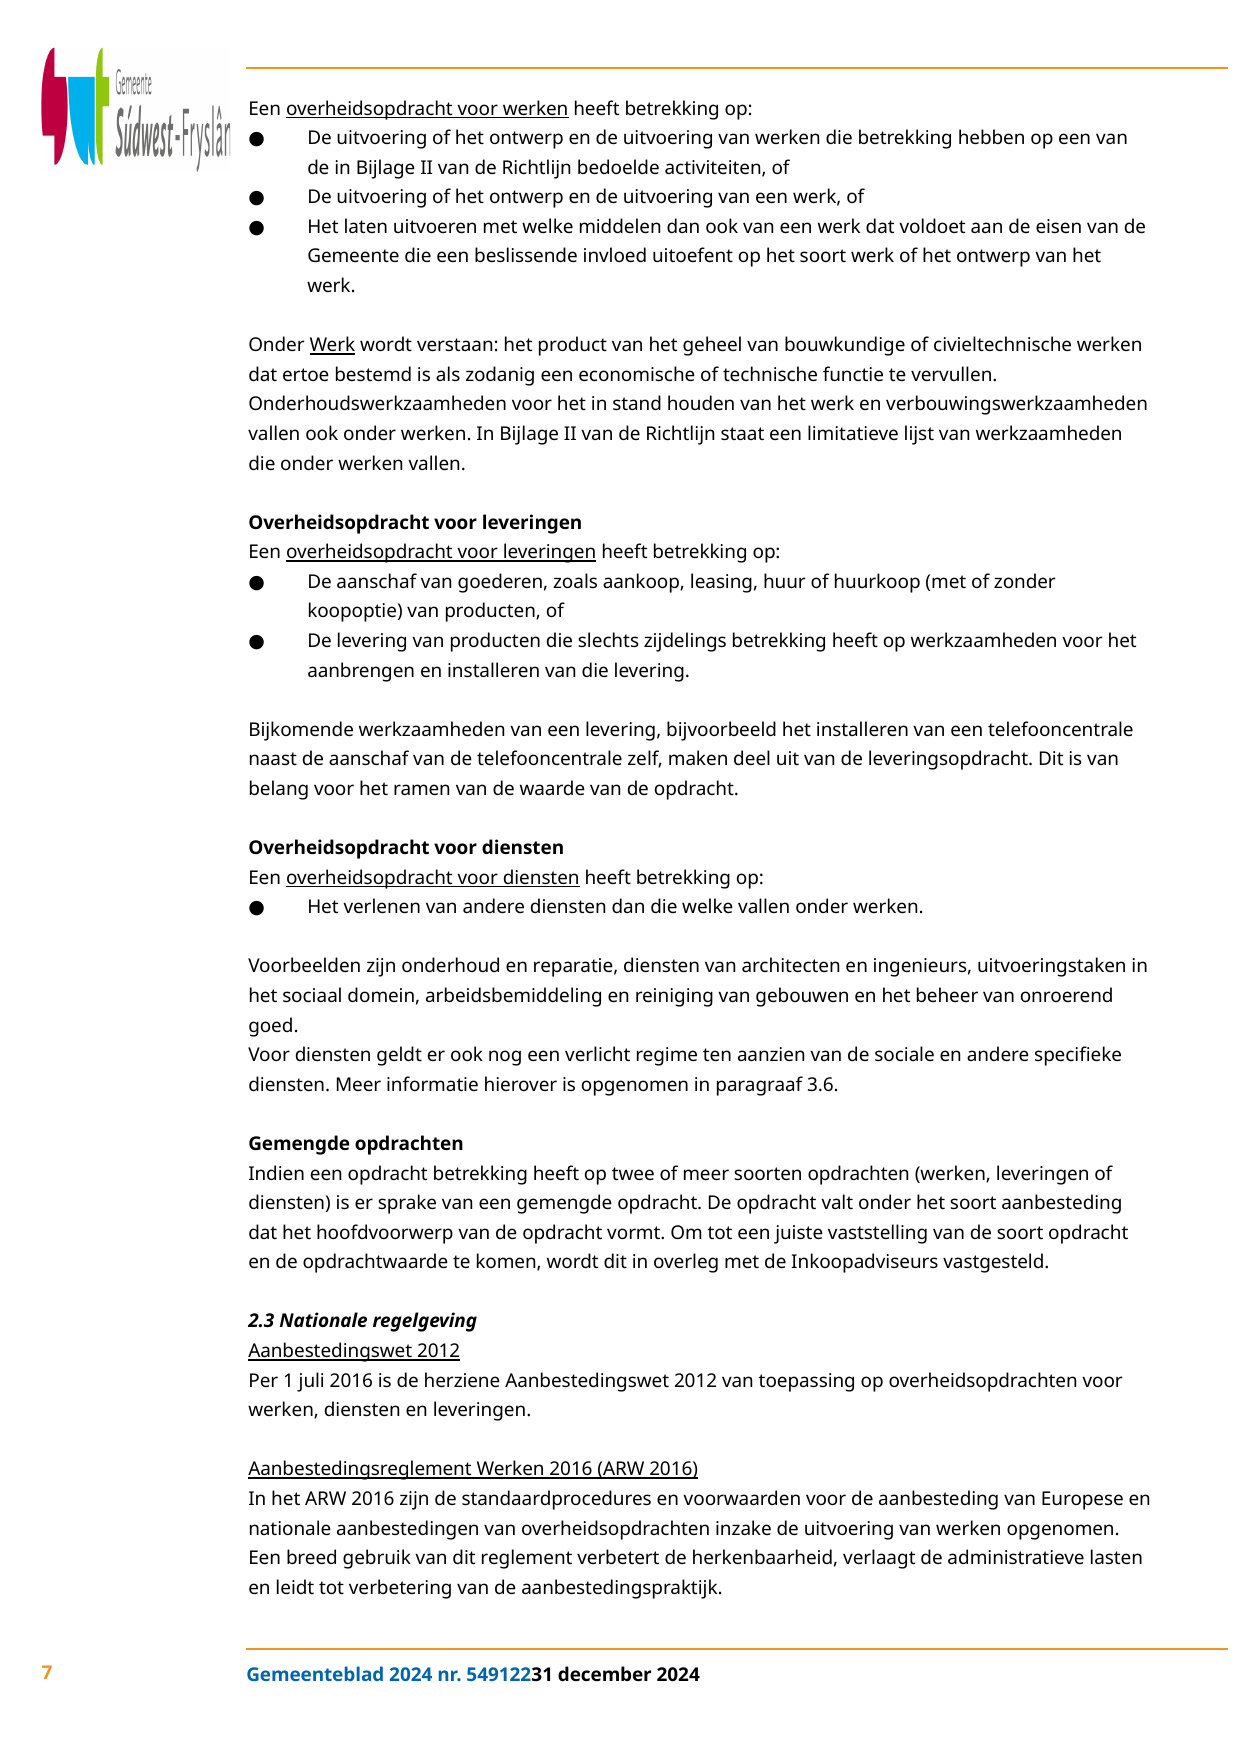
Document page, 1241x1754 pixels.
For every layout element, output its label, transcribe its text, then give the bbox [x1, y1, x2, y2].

list Het laten uitvoeren met welke middelen dan ook van een werk dat voldoet aan de eisen van de Gemeente die een beslissende invloed uitoefent op het soort werk of het ontwerp van het werk. [248, 213, 1152, 298]
text Aanbestedingswet 2012 [248, 1337, 1152, 1363]
text Voor diensten geldt er ook nog een verlicht regime ten aanzien van de sociale en andere specifieke diensten. Meer informatie hierover is opgenomen in paragraaf 3.6. [248, 1041, 1152, 1097]
text In het ARW 2016 zijn de standaardprocedures en voorwaarden voor de aanbesteding van Europese en nationale aanbestedingen van overheidsopdrachten inzake de uitvoering van werken opgenomen. Een breed gebruik van dit reglement verbetert de herkenbaarheid, verlaagt de administratieve lasten en leidt tot verbetering van de aanbestedingspraktijk. [248, 1485, 1152, 1600]
list De levering van producten die slechts zijdelings betrekking heeft op werkzaamheden voor het aanbrengen en installeren van die levering. [248, 627, 1152, 683]
list De uitvoering of het ontwerp en de uitvoering van een werk, of [248, 183, 1152, 209]
text Gemengde opdrachten [248, 1130, 1152, 1156]
text 2.3 Nationale regelgeving [248, 1308, 1152, 1333]
list De aanschaf van goederen, zoals aankoop, leasing, huur of huurkoop (met of zonder koopoptie) van producten, of [248, 568, 1152, 623]
text Een overheidsopdracht voor werken heeft betrekking op: [248, 95, 1152, 121]
text Aanbestedingsreglement Werken 2016 (ARW 2016) [248, 1456, 1152, 1481]
text Onderhoudswerkzaamheden voor het in stand houden van het werk en verbouwingswerkzaamheden vallen ook onder werken. In Bijlage II van de Richtlijn staat een limitatieve lijst van werkzaamheden die onder werken vallen. [248, 391, 1152, 476]
picture [41, 47, 231, 172]
text Overheidsopdracht voor leveringen [248, 509, 1152, 535]
text Een overheidsopdracht voor leveringen heeft betrekking op: [248, 538, 1152, 564]
text Bijkomende werkzaamheden van een levering, bijvoorbeeld het installeren van een telefooncentrale naast de aanschaf van de telefooncentrale zelf, maken deel uit van de leveringsopdracht. Dit is van belang voor het ramen van de waarde van de opdracht. [248, 716, 1152, 801]
text Voorbeelden zijn onderhoud en reparatie, diensten van architecten en ingenieurs, uitvoeringstaken in het sociaal domein, arbeidsbemiddeling en reiniging van gebouwen en het beheer van onroerend goed. [248, 953, 1152, 1038]
text Indien een opdracht betrekking heeft op twee of meer soorten opdrachten (werken, leveringen of diensten) is er sprake van een gemengde opdracht. De opdracht valt onder het soort aanbesteding dat het hoofdvoorwerp van de opdracht vormt. Om tot een juiste vaststelling van de soort opdracht en de opdrachtwaarde te komen, wordt dit in overleg met de Inkoopadviseurs vastgesteld. [248, 1160, 1152, 1274]
text Onder Werk wordt verstaan: het product van het geheel van bouwkundige of civieltechnische werken dat ertoe bestemd is als zodanig een economische of technische functie te vervullen. [248, 331, 1152, 387]
text Overheidsopdracht voor diensten [248, 834, 1152, 860]
list Het verlenen van andere diensten dan die welke vallen onder werken. [248, 893, 1152, 919]
text Per 1 juli 2016 is de herziene Aanbestedingswet 2012 van toepassing op overheidsopdrachten voor werken, diensten en leveringen. [248, 1367, 1152, 1422]
list De uitvoering of het ontwerp en de uitvoering van werken die betrekking hebben op een van de in Bijlage II van de Richtlijn bedoelde activiteiten, of [248, 124, 1152, 180]
text Een overheidsopdracht voor diensten heeft betrekking op: [248, 864, 1152, 890]
